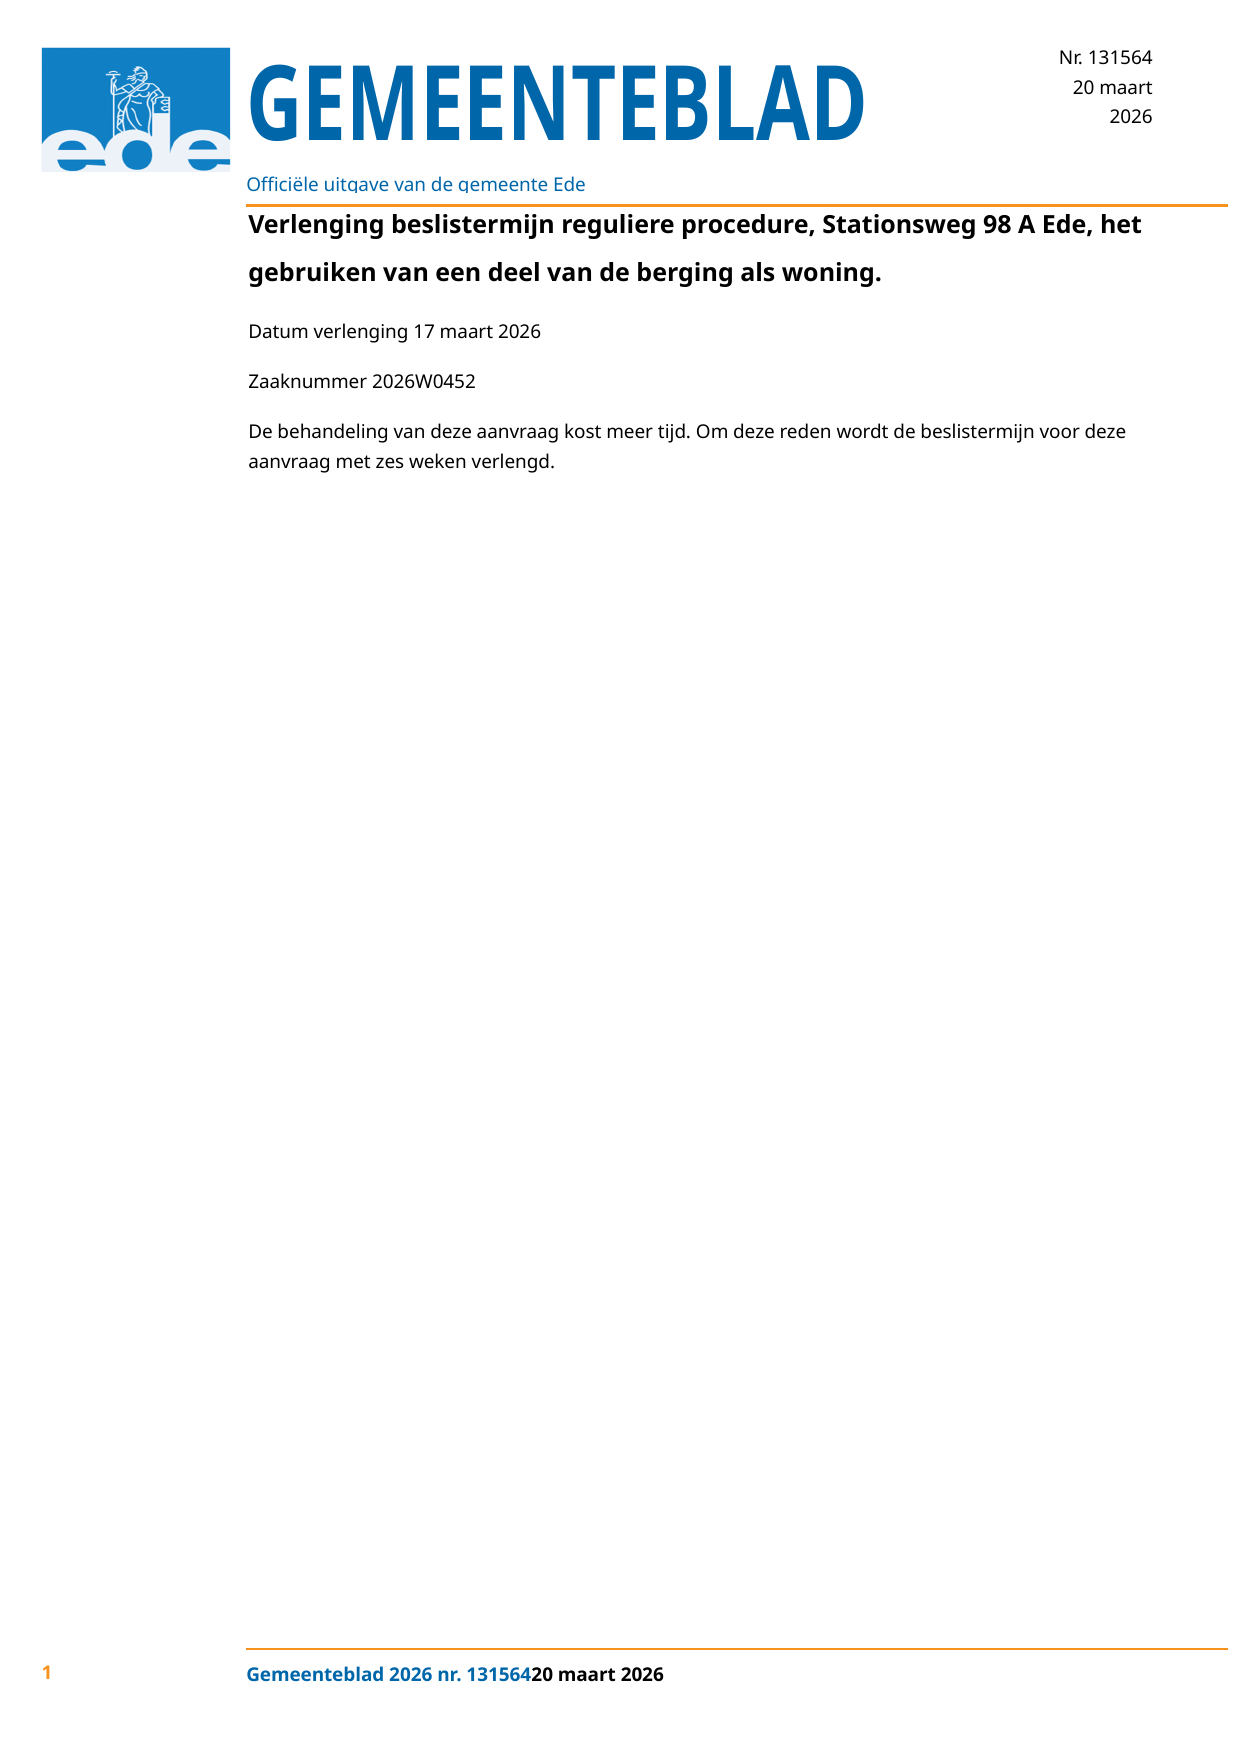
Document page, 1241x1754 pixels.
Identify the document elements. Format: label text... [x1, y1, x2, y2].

picture [41, 47, 231, 172]
text Zaaknummer 2026W0452 [248, 368, 1152, 394]
text Datum verlenging 17 maart 2026 [248, 318, 1152, 344]
text De behandeling van deze aanvraag kost meer tijd. Om deze reden wordt de beslistermijn voor deze aanvraag met zes weken verlengd. [248, 419, 1152, 474]
text Verlenging beslistermijn reguliere procedure, Stationsweg 98 A Ede, het gebruiken van een deel van de berging als woning. [248, 207, 1152, 288]
